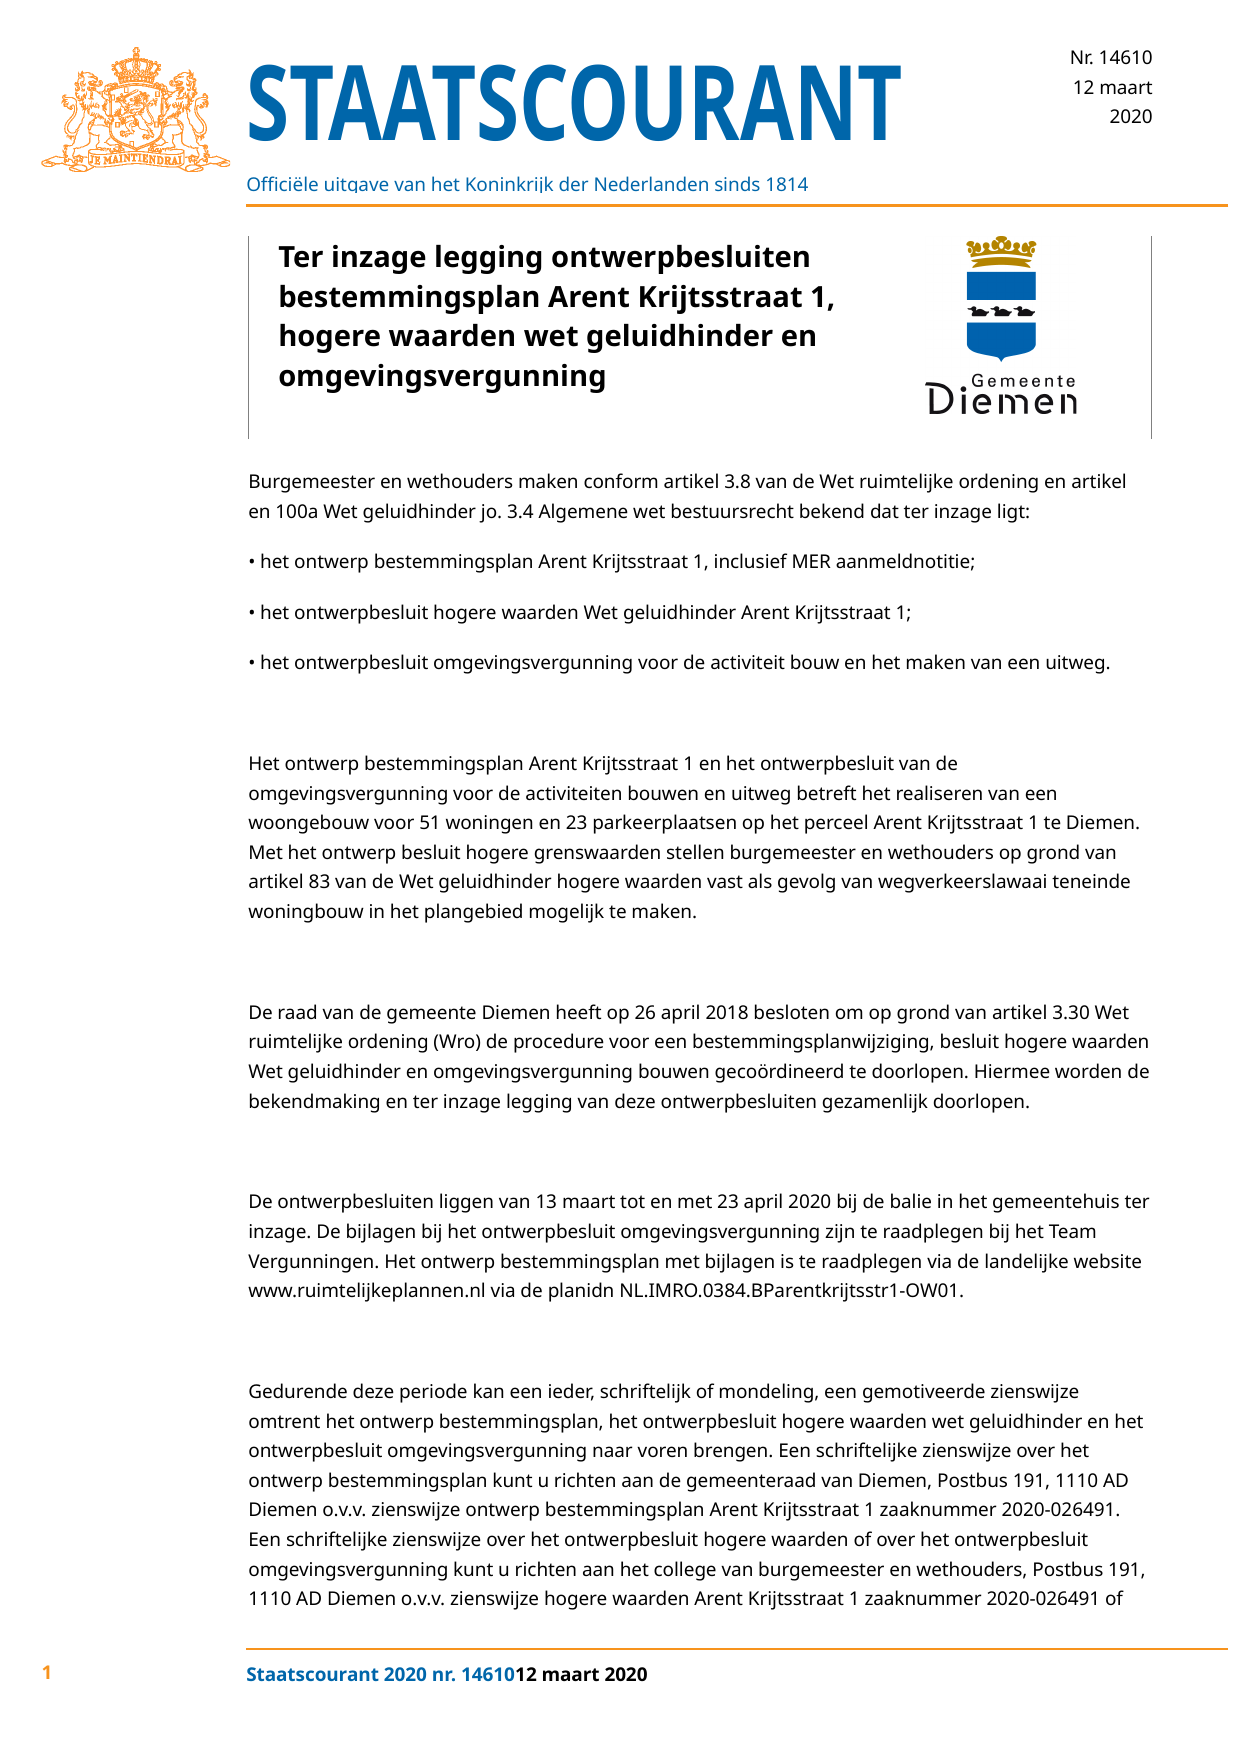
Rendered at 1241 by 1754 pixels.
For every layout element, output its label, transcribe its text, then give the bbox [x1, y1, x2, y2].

table_header Ter inzage legging ontwerpbesluiten bestemmingsplan Arent Krijtsstraat 1, hogere waarden wet geluidhinder en omgevingsvergunning [249, 236, 850, 439]
text • het ontwerpbesluit omgevingsvergunning voor de activiteit bouw en het maken van een uitweg. [248, 649, 1152, 675]
text De raad van de gemeente Diemen heeft op 26 april 2018 besloten om op grond van artikel 3.30 Wet ruimtelijke ordening (Wro) de procedure voor een bestemmingsplanwijziging, besluit hogere waarden Wet geluidhinder en omgevingsvergunning bouwen gecoördineerd te doorlopen. Hiermee worden de bekendmaking en ter inzage legging van deze ontwerpbesluiten gezamenlijk doorlopen. [248, 999, 1152, 1113]
picture [41, 47, 231, 172]
text De ontwerpbesluiten liggen van 13 maart tot en met 23 april 2020 bij de balie in het gemeentehuis ter inzage. De bijlagen bij het ontwerpbesluit omgevingsvergunning zijn te raadplegen bij het Team Vergunningen. Het ontwerp bestemmingsplan met bijlagen is te raadplegen via de landelijke website www.ruimtelijkeplannen.nl via de planidn NL.IMRO.0384.BParentkrijtsstr1-OW01. [248, 1189, 1152, 1303]
table_header [850, 414, 1151, 439]
table_header [1077, 236, 1151, 413]
text • het ontwerpbesluit hogere waarden Wet geluidhinder Arent Krijtsstraat 1; [248, 599, 1152, 625]
text Gedurende deze periode kan een ieder, schriftelijk of mondeling, een gemotiveerde zienswijze omtrent het ontwerp bestemmingsplan, het ontwerpbesluit hogere waarden wet geluidhinder en het ontwerpbesluit omgevingsvergunning naar voren brengen. Een schriftelijke zienswijze over het ontwerp bestemmingsplan kunt u richten aan de gemeenteraad van Diemen, Postbus 191, 1110 AD Diemen o.v.v. zienswijze ontwerp bestemmingsplan Arent Krijtsstraat 1 zaaknummer 2020-026491. Een schriftelijke zienswijze over het ontwerpbesluit hogere waarden of over het ontwerpbesluit omgevingsvergunning kunt u richten aan het college van burgemeester en wethouders, Postbus 191, 1110 AD Diemen o.v.v. zienswijze hogere waarden Arent Krijtsstraat 1 zaaknummer 2020-026491 of [248, 1378, 1152, 1611]
text • het ontwerp bestemmingsplan Arent Krijtsstraat 1, inclusief MER aanmeldnotitie; [248, 549, 1152, 574]
table_header [850, 236, 925, 413]
text Het ontwerp bestemmingsplan Arent Krijtsstraat 1 en het ontwerpbesluit van de omgevingsvergunning voor de activiteiten bouwen en uitweg betreft het realiseren van een woongebouw voor 51 woningen en 23 parkeerplaatsen op het perceel Arent Krijtsstraat 1 te Diemen. Met het ontwerp besluit hogere grenswaarden stellen burgemeester en wethouders op grond van artikel 83 van de Wet geluidhinder hogere waarden vast als gevolg van wegverkeerslawaai teneinde woningbouw in het plangebied mogelijk te maken. [248, 750, 1152, 924]
picture [925, 236, 1077, 414]
text Burgemeester en wethouders maken conform artikel 3.8 van de Wet ruimtelijke ordening en artikel en 100a Wet geluidhinder jo. 3.4 Algemene wet bestuursrecht bekend dat ter inzage ligt: [248, 469, 1152, 524]
